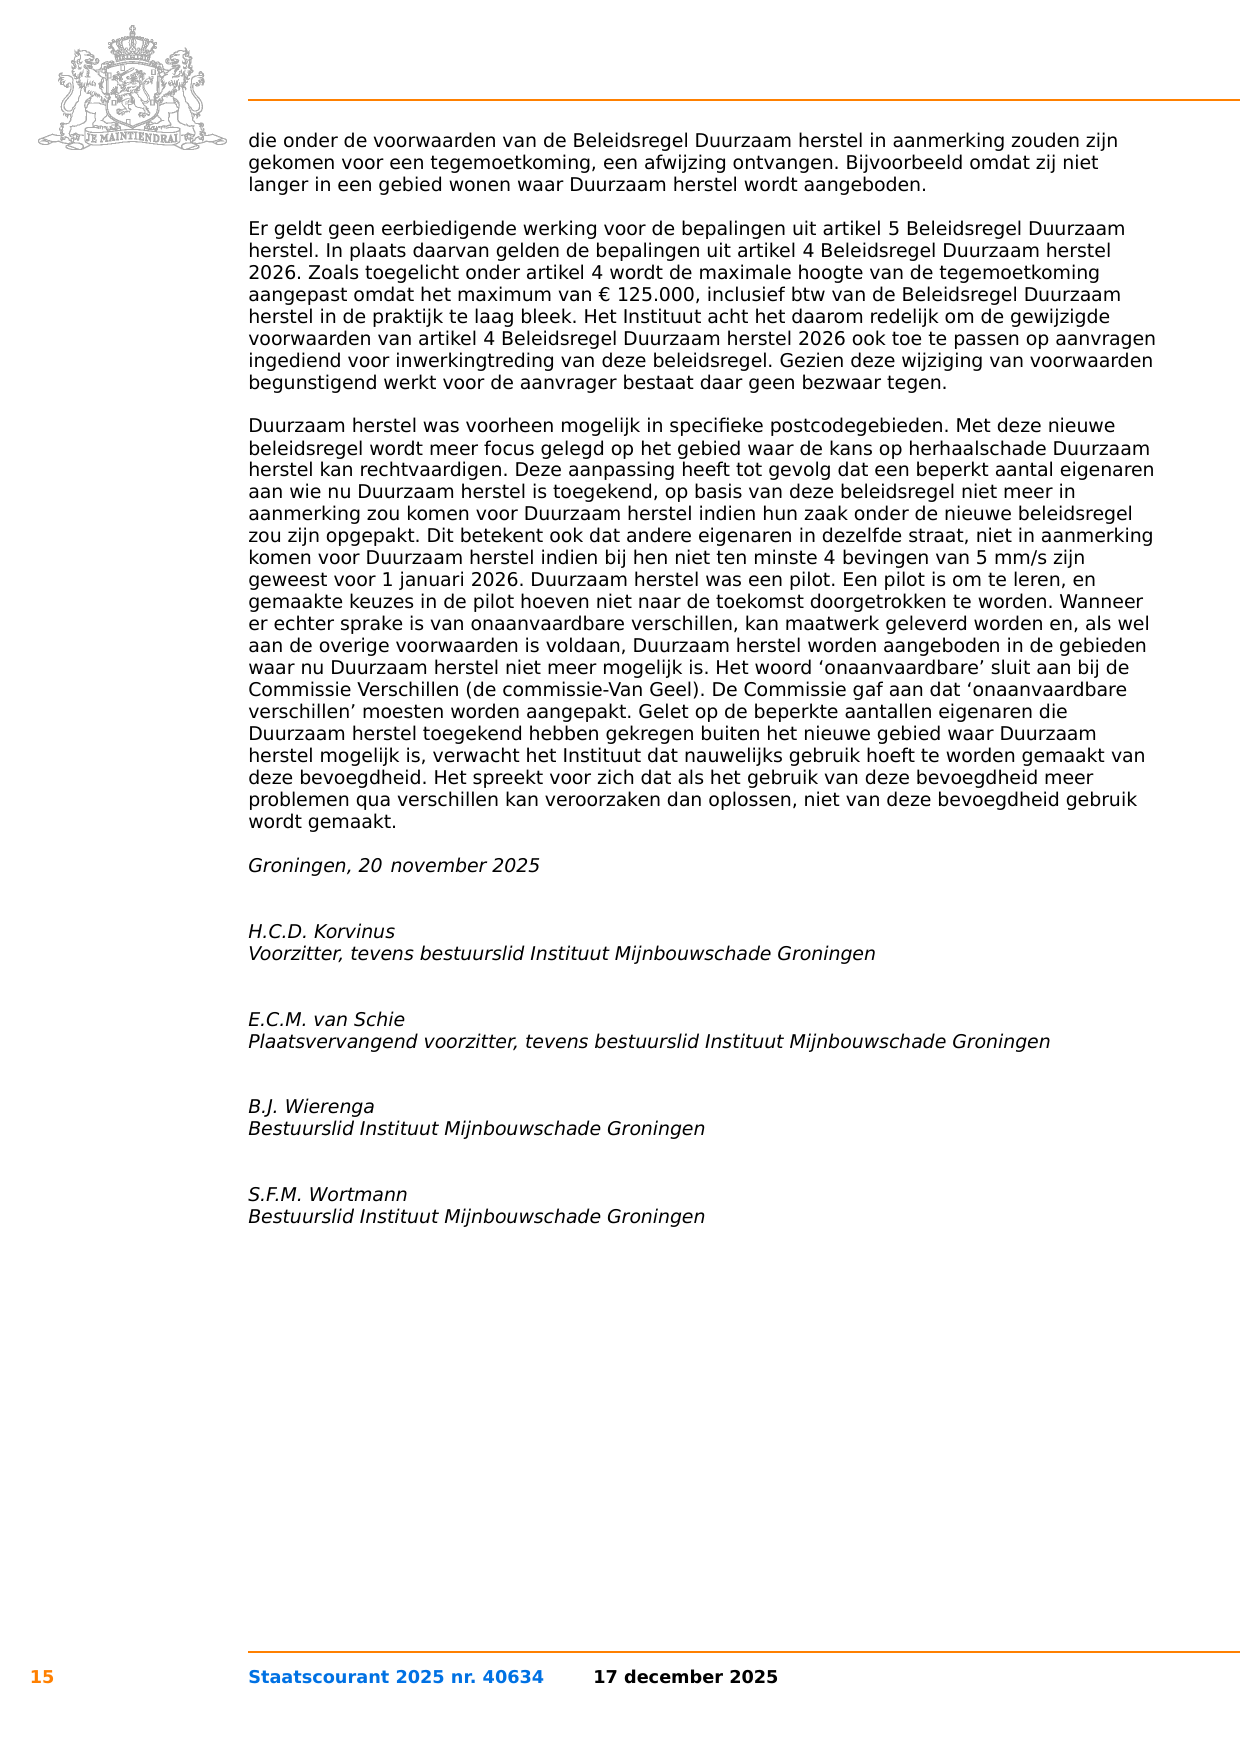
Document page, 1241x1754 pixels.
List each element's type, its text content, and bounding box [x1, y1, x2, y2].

text die onder de voorwaarden van de Beleidsregel Duurzaam herstel in aanmerking zouden zijn gekomen voor een tegemoetkoming, een afwijzing ontvangen. Bijvoorbeeld omdat zij niet langer in een gebied wonen waar Duurzaam herstel wordt aangeboden. [248, 130, 1163, 196]
text H.C.D. Korvinus Voorzitter, tevens bestuurslid Instituut Mijnbouwschade Groningen [248, 899, 1163, 965]
picture [38, 25, 227, 150]
text Groningen, 20 november 2025 [248, 855, 1163, 877]
text Er geldt geen eerbiedigende werking voor de bepalingen uit artikel 5 Beleidsregel Duurzaam herstel. In plaats daarvan gelden de bepalingen uit artikel 4 Beleidsregel Duurzaam herstel 2026. Zoals toegelicht onder artikel 4 wordt de maximale hoogte van de tegemoetkoming aangepast omdat het maximum van € 125.000, inclusief btw van de Beleidsregel Duurzaam herstel in de praktijk te laag bleek. Het Instituut acht het daarom redelijk om de gewijzigde voorwaarden van artikel 4 Beleidsregel Duurzaam herstel 2026 ook toe te passen op aanvragen ingediend voor inwerkingtreding van deze beleidsregel. Gezien deze wijziging van voorwaarden begunstigend werkt voor de aanvrager bestaat daar geen bezwaar tegen. [248, 218, 1163, 393]
text B.J. Wierenga Bestuurslid Instituut Mijnbouwschade Groningen [248, 1074, 1163, 1140]
text Duurzaam herstel was voorheen mogelijk in specifieke postcodegebieden. Met deze nieuwe beleidsregel wordt meer focus gelegd op het gebied waar de kans op herhaalschade Duurzaam herstel kan rechtvaardigen. Deze aanpassing heeft tot gevolg dat een beperkt aantal eigenaren aan wie nu Duurzaam herstel is toegekend, op basis van deze beleidsregel niet meer in aanmerking zou komen voor Duurzaam herstel indien hun zaak onder de nieuwe beleidsregel zou zijn opgepakt. Dit betekent ook dat andere eigenaren in dezelfde straat, niet in aanmerking komen voor Duurzaam herstel indien bij hen niet ten minste 4 bevingen van 5 mm/s zijn geweest voor 1 januari 2026. Duurzaam herstel was een pilot. Een pilot is om te leren, en gemaakte keuzes in de pilot hoeven niet naar de toekomst doorgetrokken te worden. Wanneer er echter sprake is van onaanvaardbare verschillen, kan maatwerk geleverd worden en, als wel aan de overige voorwaarden is voldaan, Duurzaam herstel worden aangeboden in de gebieden waar nu Duurzaam herstel niet meer mogelijk is. Het woord ‘onaanvaardbare’ sluit aan bij de Commissie Verschillen (de commissie-Van Geel). De Commissie gaf aan dat ‘onaanvaardbare verschillen’ moesten worden aangepakt. Gelet op de beperkte aantallen eigenaren die Duurzaam herstel toegekend hebben gekregen buiten het nieuwe gebied waar Duurzaam herstel mogelijk is, verwacht het Instituut dat nauwelijks gebruik hoeft te worden gemaakt van deze bevoegdheid. Het spreekt voor zich dat als het gebruik van deze bevoegdheid meer problemen qua verschillen kan veroorzaken dan oplossen, niet van deze bevoegdheid gebruik wordt gemaakt. [248, 415, 1163, 833]
text S.F.M. Wortmann Bestuurslid Instituut Mijnbouwschade Groningen [248, 1162, 1163, 1228]
text E.C.M. van Schie Plaatsvervangend voorzitter, tevens bestuurslid Instituut Mijnbouwschade Groningen [248, 987, 1163, 1052]
